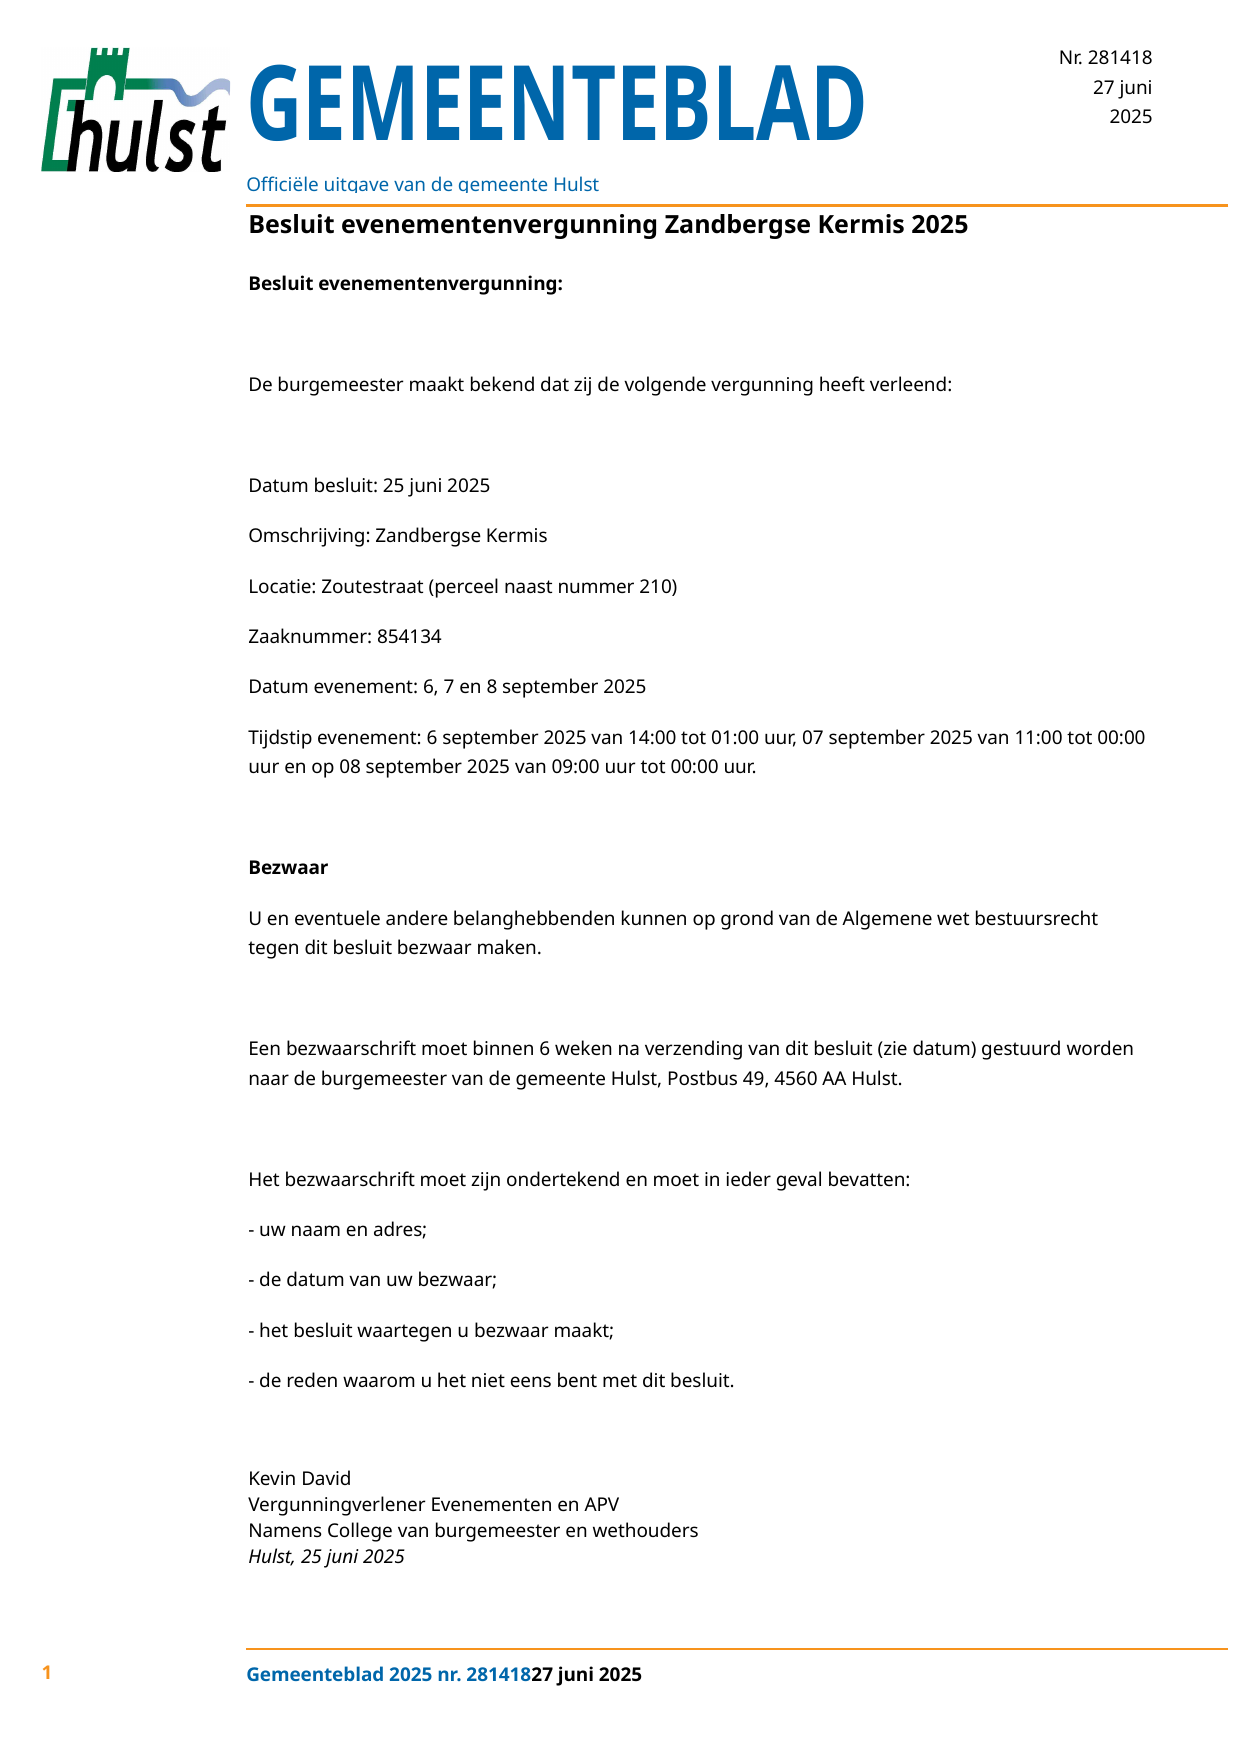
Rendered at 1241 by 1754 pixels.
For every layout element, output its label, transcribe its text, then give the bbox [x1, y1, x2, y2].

text Een bezwaarschrift moet binnen 6 weken na verzending van dit besluit (zie datum) gestuurd worden naar de burgemeester van de gemeente Hulst, Postbus 49, 4560 AA Hulst. [248, 1035, 1152, 1091]
text Besluit evenementenvergunning Zandbergse Kermis 2025 [248, 207, 1152, 241]
text - de datum van uw bezwaar; [248, 1267, 1152, 1292]
text Locatie: Zoutestraat (perceel naast nummer 210) [248, 573, 1152, 598]
text - uw naam en adres; [248, 1216, 1152, 1242]
text - de reden waarom u het niet eens bent met dit besluit. [248, 1367, 1152, 1393]
text - het besluit waartegen u bezwaar maakt; [248, 1317, 1152, 1343]
text U en eventuele andere belanghebbenden kunnen op grond van de Algemene wet bestuursrecht tegen dit besluit bezwaar maken. [248, 905, 1152, 960]
text Vergunningverlener Evenementen en APV [248, 1491, 1152, 1517]
text Tijdstip evenement: 6 september 2025 van 14:00 tot 01:00 uur, 07 september 2025 van 11:00 tot 00:00 uur en op 08 september 2025 van 09:00 uur tot 00:00 uur. [248, 724, 1152, 779]
text Kevin David [248, 1466, 1152, 1491]
text Datum evenement: 6, 7 en 8 september 2025 [248, 674, 1152, 699]
text Hulst, 25 juni 2025 [248, 1543, 1152, 1568]
text Bezwaar [248, 854, 1152, 880]
picture [41, 47, 231, 172]
text Namens College van burgemeester en wethouders [248, 1517, 1152, 1543]
text Zaaknummer: 854134 [248, 623, 1152, 649]
text Omschrijving: Zandbergse Kermis [248, 522, 1152, 548]
text Het bezwaarschrift moet zijn ondertekend en moet in ieder geval bevatten: [248, 1166, 1152, 1191]
text De burgemeester maakt bekend dat zij de volgende vergunning heeft verleend: [248, 371, 1152, 397]
text Datum besluit: 25 juni 2025 [248, 472, 1152, 498]
text Besluit evenementenvergunning: [248, 270, 1152, 296]
